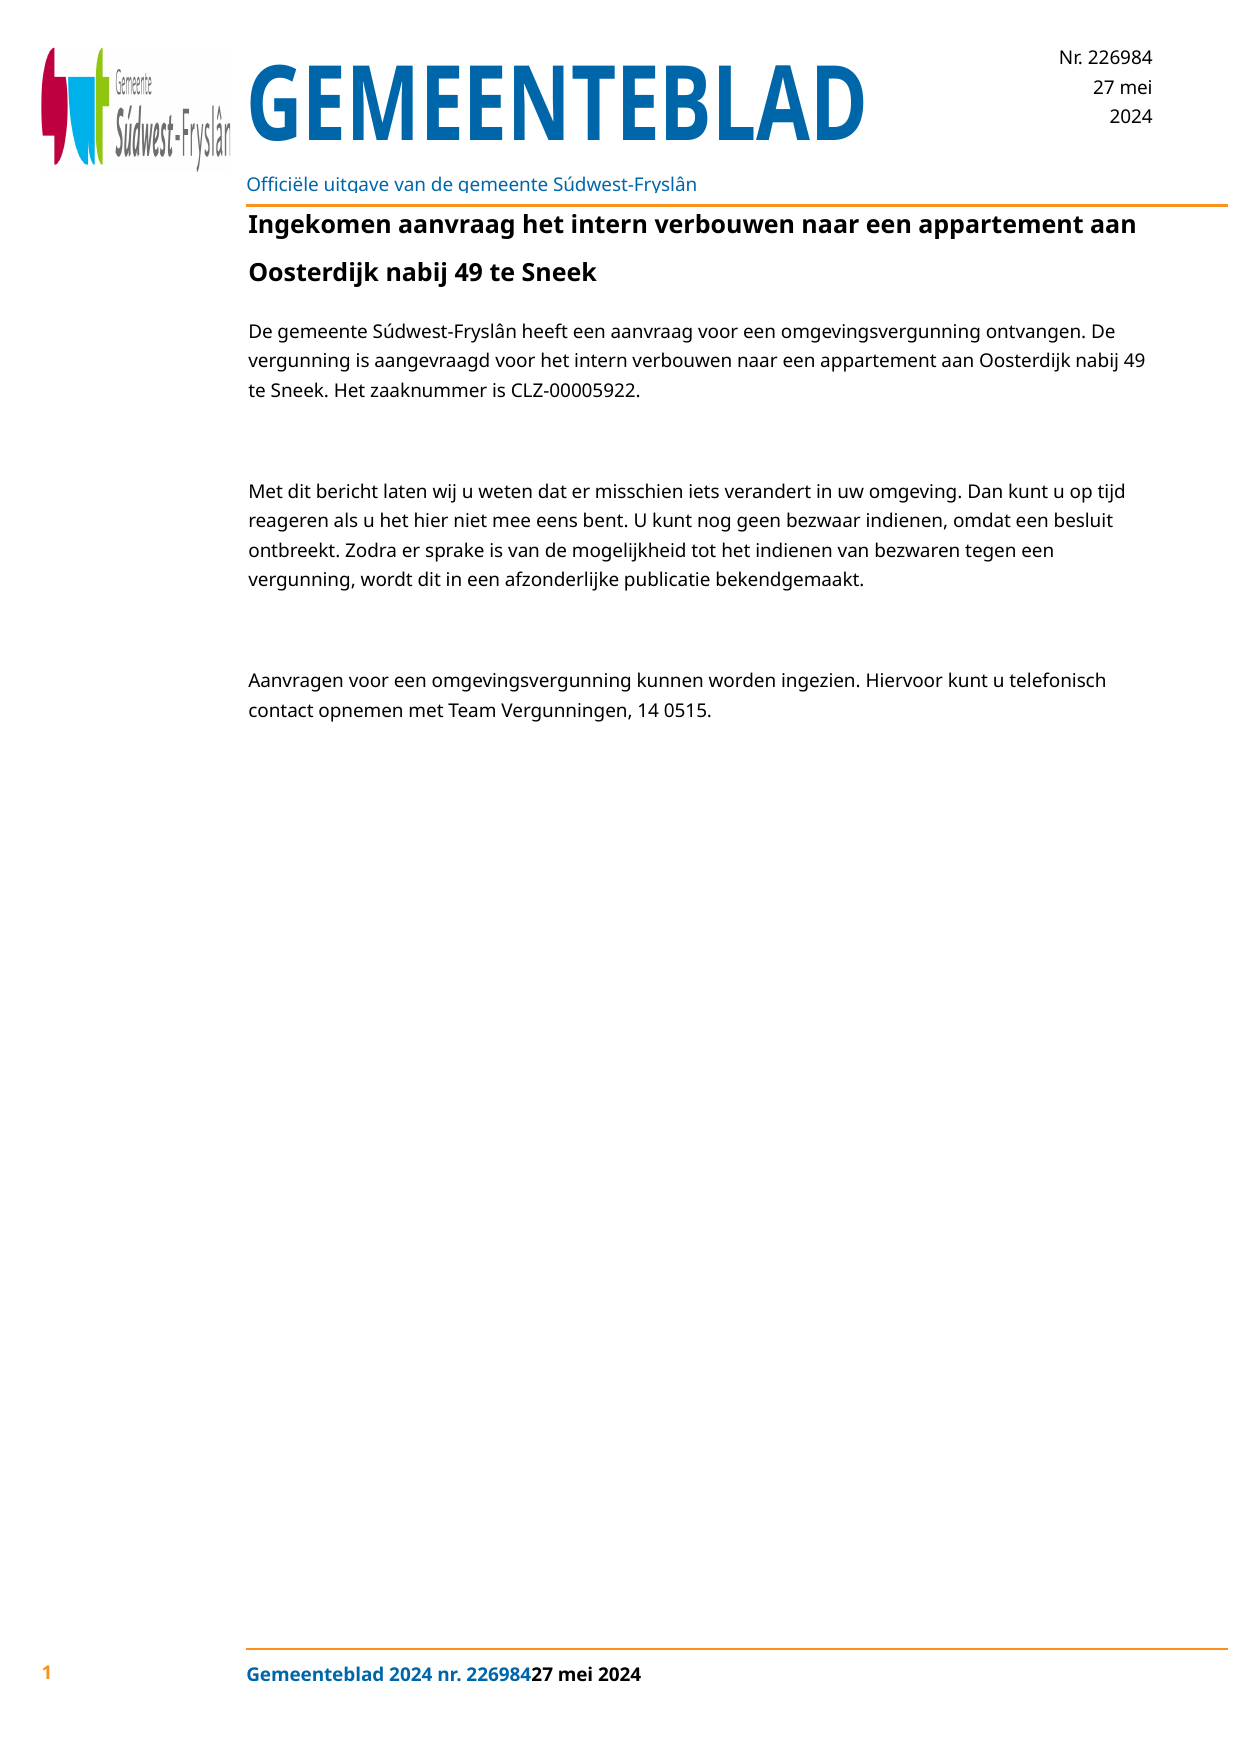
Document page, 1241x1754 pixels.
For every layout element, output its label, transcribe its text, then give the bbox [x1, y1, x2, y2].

text De gemeente Súdwest-Fryslân heeft een aanvraag voor een omgevingsvergunning ontvangen. De vergunning is aangevraagd voor het intern verbouwen naar een appartement aan Oosterdijk nabij 49 te Sneek. Het zaaknummer is CLZ-00005922. [248, 318, 1152, 403]
text Ingekomen aanvraag het intern verbouwen naar een appartement aan Oosterdijk nabij 49 te Sneek [248, 207, 1152, 288]
text Met dit bericht laten wij u weten dat er misschien iets verandert in uw omgeving. Dan kunt u op tijd reageren als u het hier niet mee eens bent. U kunt nog geen bezwaar indienen, omdat een besluit ontbreekt. Zodra er sprake is van de mogelijkheid tot het indienen van bezwaren tegen een vergunning, wordt dit in een afzonderlijke publicatie bekendgemaakt. [248, 478, 1152, 592]
picture [41, 47, 231, 172]
text Aanvragen voor een omgevingsvergunning kunnen worden ingezien. Hiervoor kunt u telefonisch contact opnemen met Team Vergunningen, 14 0515. [248, 667, 1152, 723]
